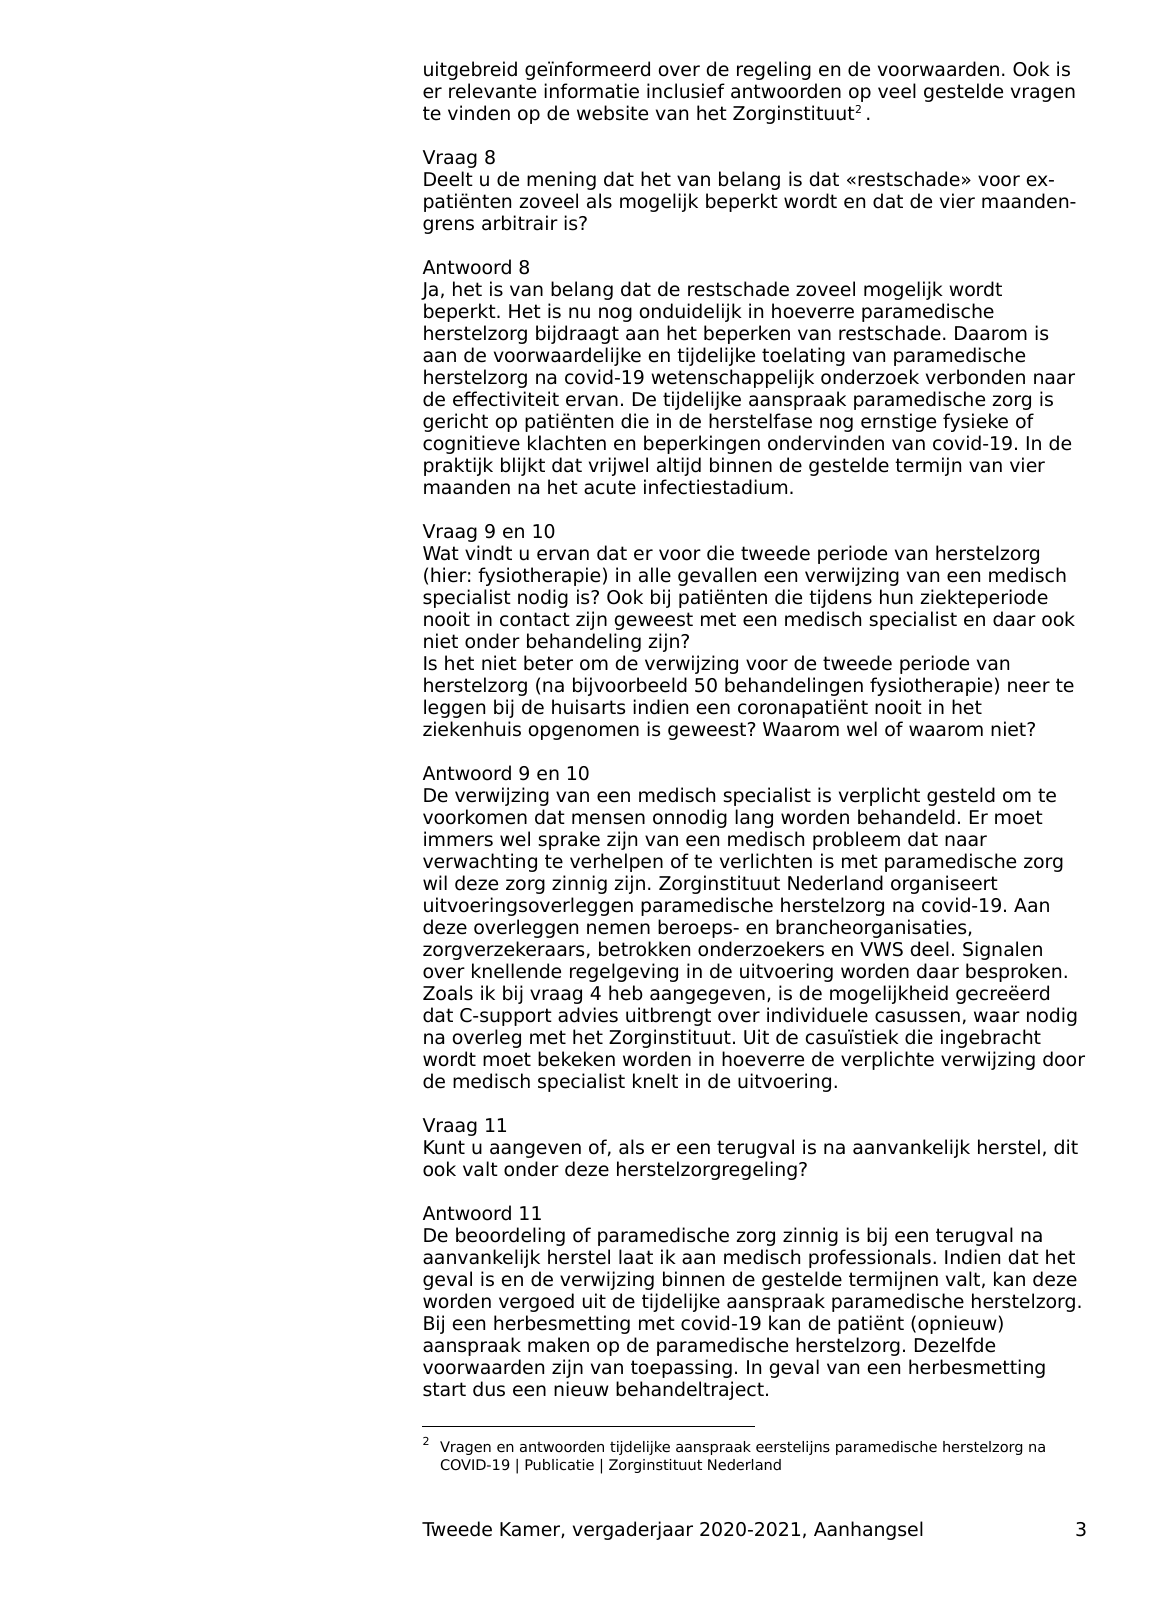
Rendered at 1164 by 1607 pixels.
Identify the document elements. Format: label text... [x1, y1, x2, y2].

text De beoordeling of paramedische zorg zinnig is bij een terugval na aanvankelijk herstel laat ik aan medisch professionals. Indien dat het geval is en de verwijzing binnen de gestelde termijnen valt, kan deze worden vergoed uit de tijdelijke aanspraak paramedische herstelzorg. Bij een herbesmetting met covid-19 kan de patiënt (opnieuw) aanspraak maken op de paramedische herstelzorg. Dezelfde voorwaarden zijn van toepassing. In geval van een herbesmetting start dus een nieuw behandeltraject. [422, 1225, 1087, 1401]
text Antwoord 8 [422, 257, 1087, 279]
text Vraag 11 [422, 1115, 1087, 1137]
text Wat vindt u ervan dat er voor die tweede periode van herstelzorg (hier: fysiotherapie) in alle gevallen een verwijzing van een medisch specialist nodig is? Ook bij patiënten die tijdens hun ziekteperiode nooit in contact zijn geweest met een medisch specialist en daar ook niet onder behandeling zijn? [422, 543, 1087, 653]
text Kunt u aangeven of, als er een terugval is na aanvankelijk herstel, dit ook valt onder deze herstelzorgregeling? [422, 1137, 1087, 1181]
text uitgebreid geïnformeerd over de regeling en de voorwaarden. Ook is er relevante informatie inclusief antwoorden op veel gestelde vragen te vinden op de website van het Zorginstituut. [422, 59, 1087, 125]
text De verwijzing van een medisch specialist is verplicht gesteld om te voorkomen dat mensen onnodig lang worden behandeld. Er moet immers wel sprake zijn van een medisch probleem dat naar verwachting te verhelpen of te verlichten is met paramedische zorg wil deze zorg zinnig zijn. Zorginstituut Nederland organiseert uitvoeringsoverleggen paramedische herstelzorg na covid-19. Aan deze overleggen nemen beroeps- en brancheorganisaties, zorgverzekeraars, betrokken onderzoekers en VWS deel. Signalen over knellende regelgeving in de uitvoering worden daar besproken. Zoals ik bij vraag 4 heb aangegeven, is de mogelijkheid gecreëerd dat C-support advies uitbrengt over individuele casussen, waar nodig na overleg met het Zorginstituut. Uit de casuïstiek die ingebracht wordt moet bekeken worden in hoeverre de verplichte verwijzing door de medisch specialist knelt in de uitvoering. [422, 785, 1087, 1093]
text Ja, het is van belang dat de restschade zoveel mogelijk wordt beperkt. Het is nu nog onduidelijk in hoeverre paramedische herstelzorg bijdraagt aan het beperken van restschade. Daarom is aan de voorwaardelijke en tijdelijke toelating van paramedische herstelzorg na covid-19 wetenschappelijk onderzoek verbonden naar de effectiviteit ervan. De tijdelijke aanspraak paramedische zorg is gericht op patiënten die in de herstelfase nog ernstige fysieke of cognitieve klachten en beperkingen ondervinden van covid-19. In de praktijk blijkt dat vrijwel altijd binnen de gestelde termijn van vier maanden na het acute infectiestadium. [422, 279, 1087, 499]
text Deelt u de mening dat het van belang is dat «restschade» voor ex-patiënten zoveel als mogelijk beperkt wordt en dat de vier maanden-grens arbitrair is? [422, 169, 1087, 235]
text Vraag 9 en 10 [422, 521, 1087, 543]
text Antwoord 9 en 10 [422, 763, 1087, 785]
text Vraag 8 [422, 147, 1087, 169]
text Antwoord 11 [422, 1203, 1087, 1225]
text Is het niet beter om de verwijzing voor de tweede periode van herstelzorg (na bijvoorbeeld 50 behandelingen fysiotherapie) neer te leggen bij de huisarts indien een coronapatiënt nooit in het ziekenhuis opgenomen is geweest? Waarom wel of waarom niet? [422, 653, 1087, 741]
text Vragen en antwoorden tijdelijke aanspraak eerstelijns paramedische herstelzorg na COVID-19 | Publicatie | Zorginstituut Nederland [422, 1435, 1087, 1474]
